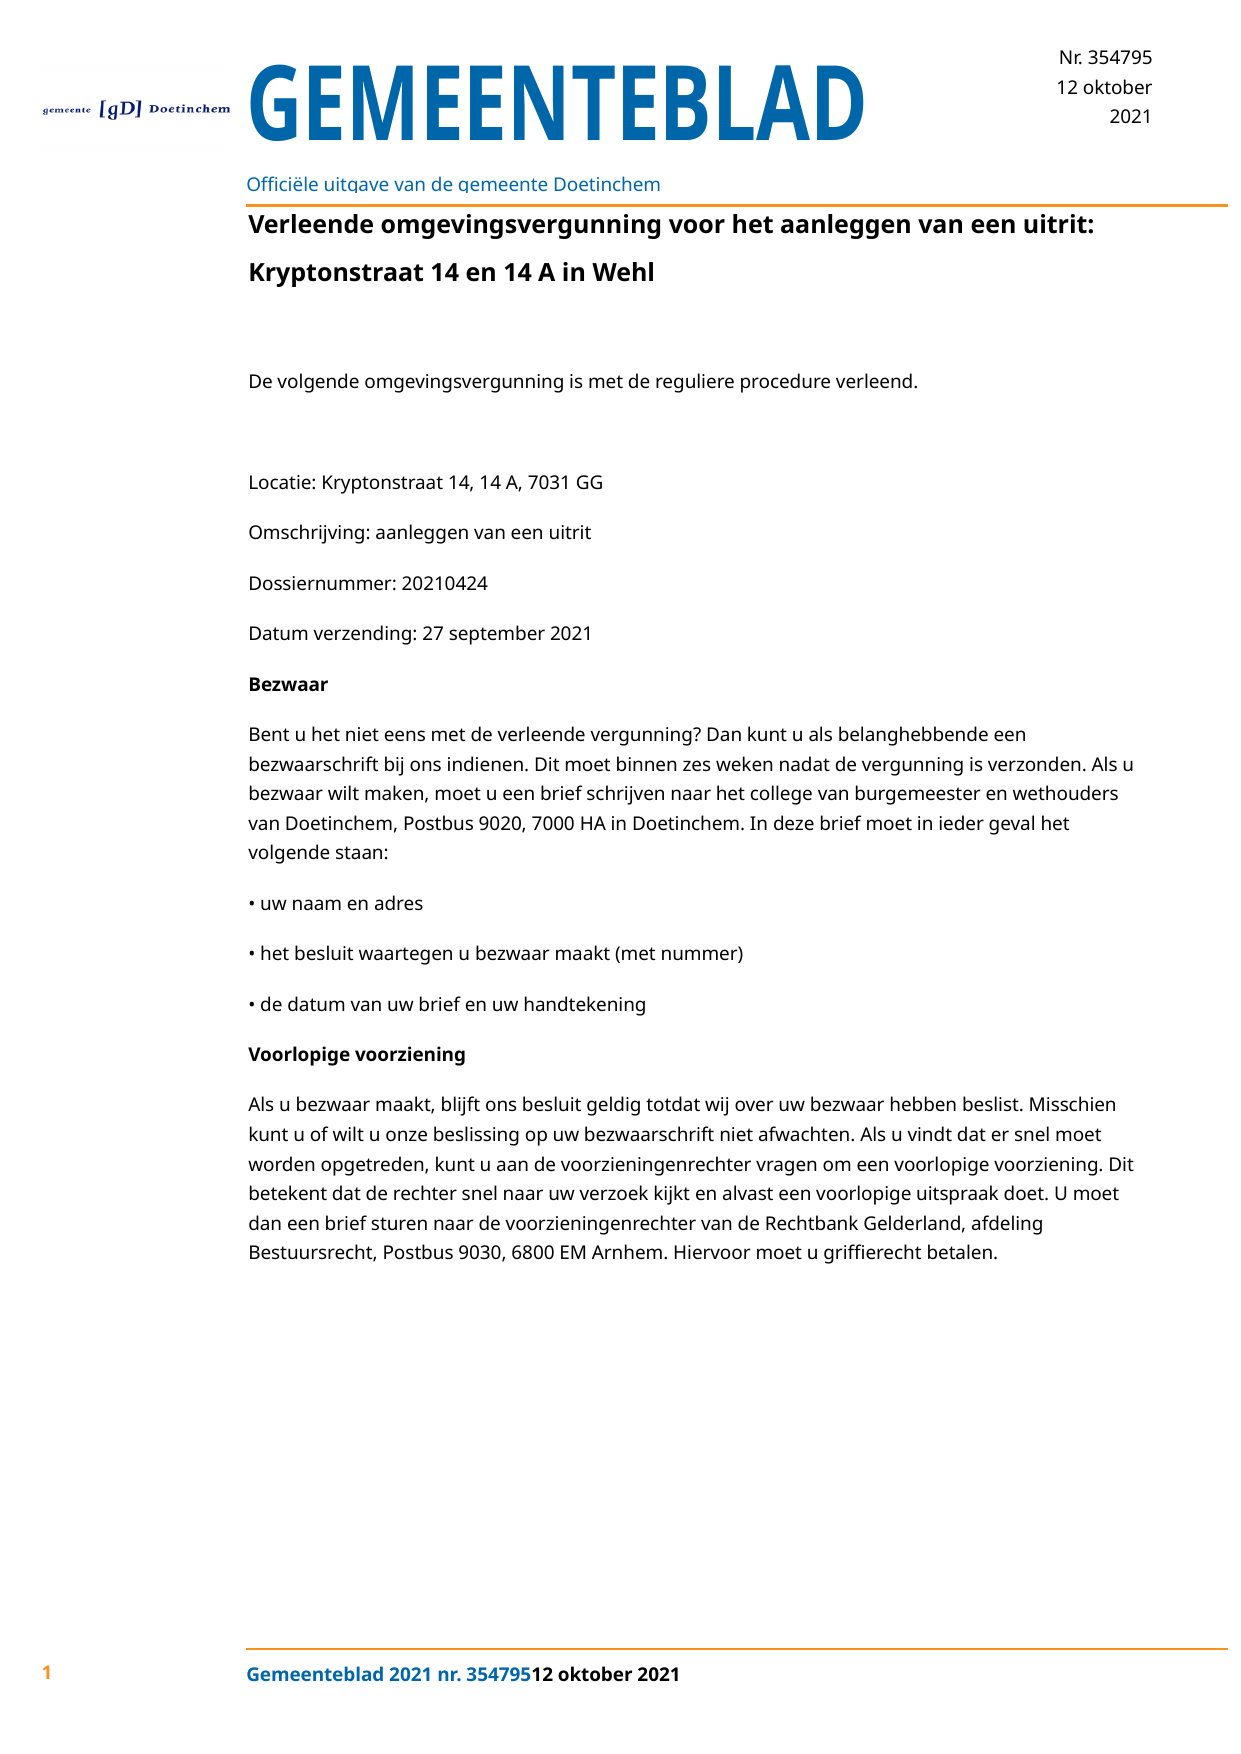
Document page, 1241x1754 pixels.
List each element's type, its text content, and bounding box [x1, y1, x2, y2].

text Dossiernummer: 20210424 [248, 570, 1152, 596]
text Voorlopige voorziening [248, 1041, 1152, 1067]
text • de datum van uw brief en uw handtekening [248, 991, 1152, 1017]
text Bezwaar [248, 671, 1152, 697]
text Datum verzending: 27 september 2021 [248, 620, 1152, 646]
text Verleende omgevingsvergunning voor het aanleggen van een uitrit: Kryptonstraat 14 en 14 A in Wehl [248, 207, 1152, 288]
text Als u bezwaar maakt, blijft ons besluit geldig totdat wij over uw bezwaar hebben beslist. Misschien kunt u of wilt u onze beslissing op uw bezwaarschrift niet afwachten. Als u vindt dat er snel moet worden opgetreden, kunt u aan de voorzieningenrechter vragen om een voorlopige voorziening. Dit betekent dat de rechter snel naar uw verzoek kijkt en alvast een voorlopige uitspraak doet. U moet dan een brief sturen naar de voorzieningenrechter van de Rechtbank Gelderland, afdeling Bestuursrecht, Postbus 9030, 6800 EM Arnhem. Hiervoor moet u griffierecht betalen. [248, 1092, 1152, 1265]
text Locatie: Kryptonstraat 14, 14 A, 7031 GG [248, 469, 1152, 495]
text • het besluit waartegen u bezwaar maakt (met nummer) [248, 940, 1152, 966]
text Omschrijving: aanleggen van een uitrit [248, 519, 1152, 545]
picture [41, 47, 231, 172]
text • uw naam en adres [248, 890, 1152, 916]
text De volgende omgevingsvergunning is met de reguliere procedure verleend. [248, 368, 1152, 394]
text Bent u het niet eens met de verleende vergunning? Dan kunt u als belanghebbende een bezwaarschrift bij ons indienen. Dit moet binnen zes weken nadat de vergunning is verzonden. Als u bezwaar wilt maken, moet u een brief schrijven naar het college van burgemeester en wethouders van Doetinchem, Postbus 9020, 7000 HA in Doetinchem. In deze brief moet in ieder geval het volgende staan: [248, 721, 1152, 865]
